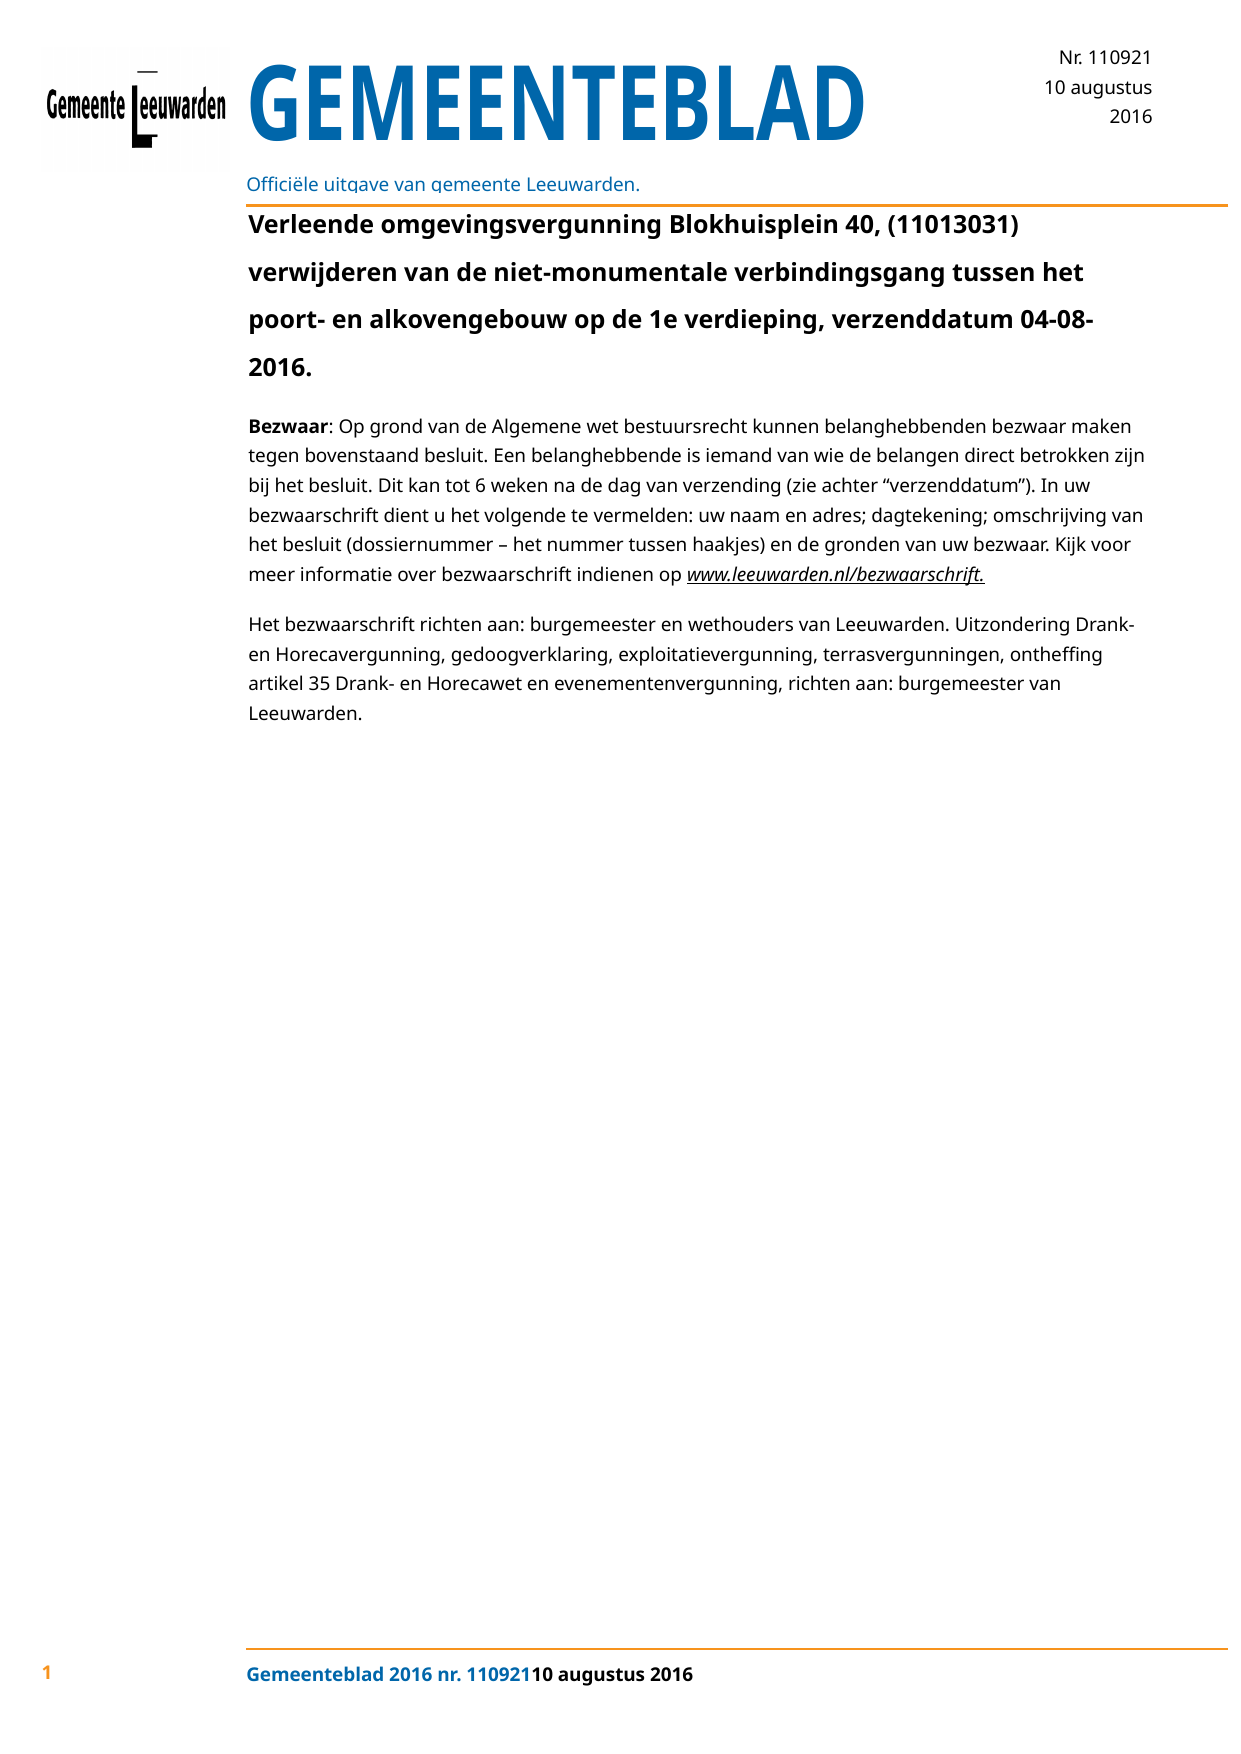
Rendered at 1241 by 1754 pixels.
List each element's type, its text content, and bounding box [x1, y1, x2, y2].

text Bezwaar: Op grond van de Algemene wet bestuursrecht kunnen belanghebbenden bezwaar maken tegen bovenstaand besluit. Een belanghebbende is iemand van wie de belangen direct betrokken zijn bij het besluit. Dit kan tot 6 weken na de dag van verzending (zie achter “verzenddatum”). In uw bezwaarschrift dient u het volgende te vermelden: uw naam en adres; dagtekening; omschrijving van het besluit (dossiernummer – het nummer tussen haakjes) en de gronden van uw bezwaar. Kijk voor meer informatie over bezwaarschrift indienen op www.leeuwarden.nl/bezwaarschrift. [248, 413, 1152, 587]
text Verleende omgevingsvergunning Blokhuisplein 40, (11013031) verwijderen van de niet-monumentale verbindingsgang tussen het poort- en alkovengebouw op de 1e verdieping, verzenddatum 04-08-2016. [248, 207, 1152, 384]
picture [41, 47, 231, 172]
text Het bezwaarschrift richten aan: burgemeester en wethouders van Leeuwarden. Uitzondering Drank- en Horecavergunning, gedoogverklaring, exploitatievergunning, terrasvergunningen, ontheffing artikel 35 Drank- en Horecawet en evenementenvergunning, richten aan: burgemeester van Leeuwarden. [248, 611, 1152, 726]
